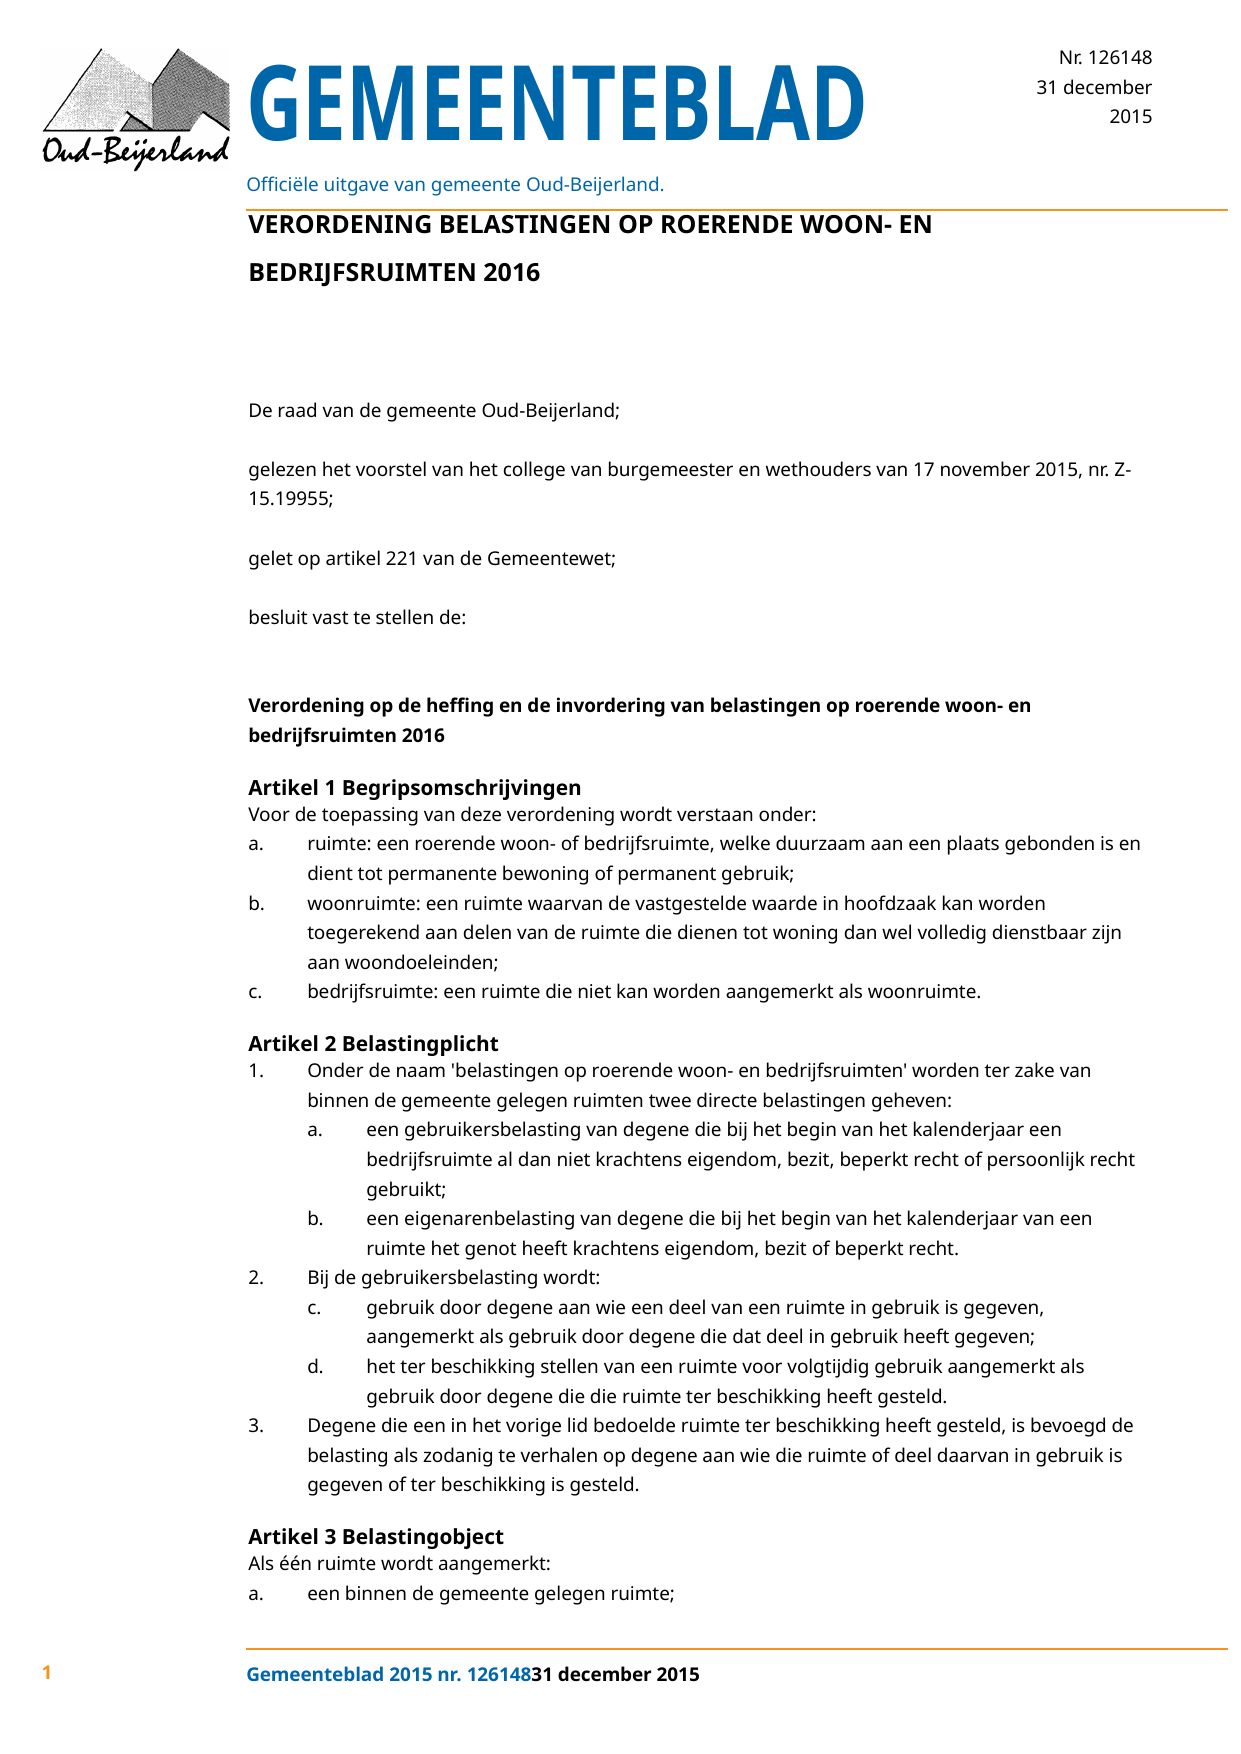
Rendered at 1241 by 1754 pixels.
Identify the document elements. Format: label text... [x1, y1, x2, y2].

text gelezen het voorstel van het college van burgemeester en wethouders van 17 november 2015, nr. Z-15.19955; [248, 456, 1152, 511]
list Onder de naam 'belastingen op roerende woon- en bedrijfsruimten' worden ter zake van binnen de gemeente gelegen ruimten twee directe belastingen geheven: [248, 1057, 1152, 1113]
text Artikel 1 Begripsomschrijvingen [248, 773, 1152, 801]
text Verordening op de heffing en de invordering van belastingen op roerende woon- en bedrijfsruimten 2016 [248, 693, 1152, 748]
text VERORDENING BELASTINGEN OP ROERENDE WOON- EN BEDRIJFSRUIMTEN 2016 [248, 211, 1152, 288]
list bedrijfsruimte: een ruimte die niet kan worden aangemerkt als woonruimte. [248, 978, 1152, 1004]
list ruimte: een roerende woon- of bedrijfsruimte, welke duurzaam aan een plaats gebonden is en dient tot permanente bewoning of permanent gebruik; [248, 831, 1152, 886]
text Voor de toepassing van deze verordening wordt verstaan onder: [248, 801, 1152, 827]
list het ter beschikking stellen van een ruimte voor volgtijdig gebruik aangemerkt als gebruik door degene die die ruimte ter beschikking heeft gesteld. [307, 1353, 1152, 1408]
text Artikel 2 Belastingplicht [248, 1029, 1152, 1057]
text Artikel 3 Belastingobject [248, 1522, 1152, 1550]
list gebruik door degene aan wie een deel van een ruimte in gebruik is gegeven, aangemerkt als gebruik door degene die dat deel in gebruik heeft gegeven; [307, 1294, 1152, 1349]
list een eigenarenbelasting van degene die bij het begin van het kalenderjaar van een ruimte het genot heeft krachtens eigendom, bezit of beperkt recht. [307, 1205, 1152, 1261]
text De raad van de gemeente Oud-Beijerland; [248, 397, 1152, 422]
list Degene die een in het vorige lid bedoelde ruimte ter beschikking heeft gesteld, is bevoegd de belasting als zodanig te verhalen op degene aan wie die ruimte of deel daarvan in gebruik is gegeven of ter beschikking is gesteld. [248, 1412, 1152, 1497]
list Bij de gebruikersbelasting wordt: [248, 1264, 1152, 1290]
list een gebruikersbelasting van degene die bij het begin van het kalenderjaar een bedrijfsruimte al dan niet krachtens eigendom, bezit, beperkt recht of persoonlijk recht gebruikt; [307, 1117, 1152, 1201]
text gelet op artikel 221 van de Gemeentewet; [248, 545, 1152, 570]
text Als één ruimte wordt aangemerkt: [248, 1550, 1152, 1576]
list een binnen de gemeente gelegen ruimte; [248, 1580, 1152, 1606]
text besluit vast te stellen de: [248, 604, 1152, 629]
picture [41, 47, 231, 172]
list woonruimte: een ruimte waarvan de vastgestelde waarde in hoofdzaak kan worden toegerekend aan delen van de ruimte die dienen tot woning dan wel volledig dienstbaar zijn aan woondoeleinden; [248, 890, 1152, 975]
